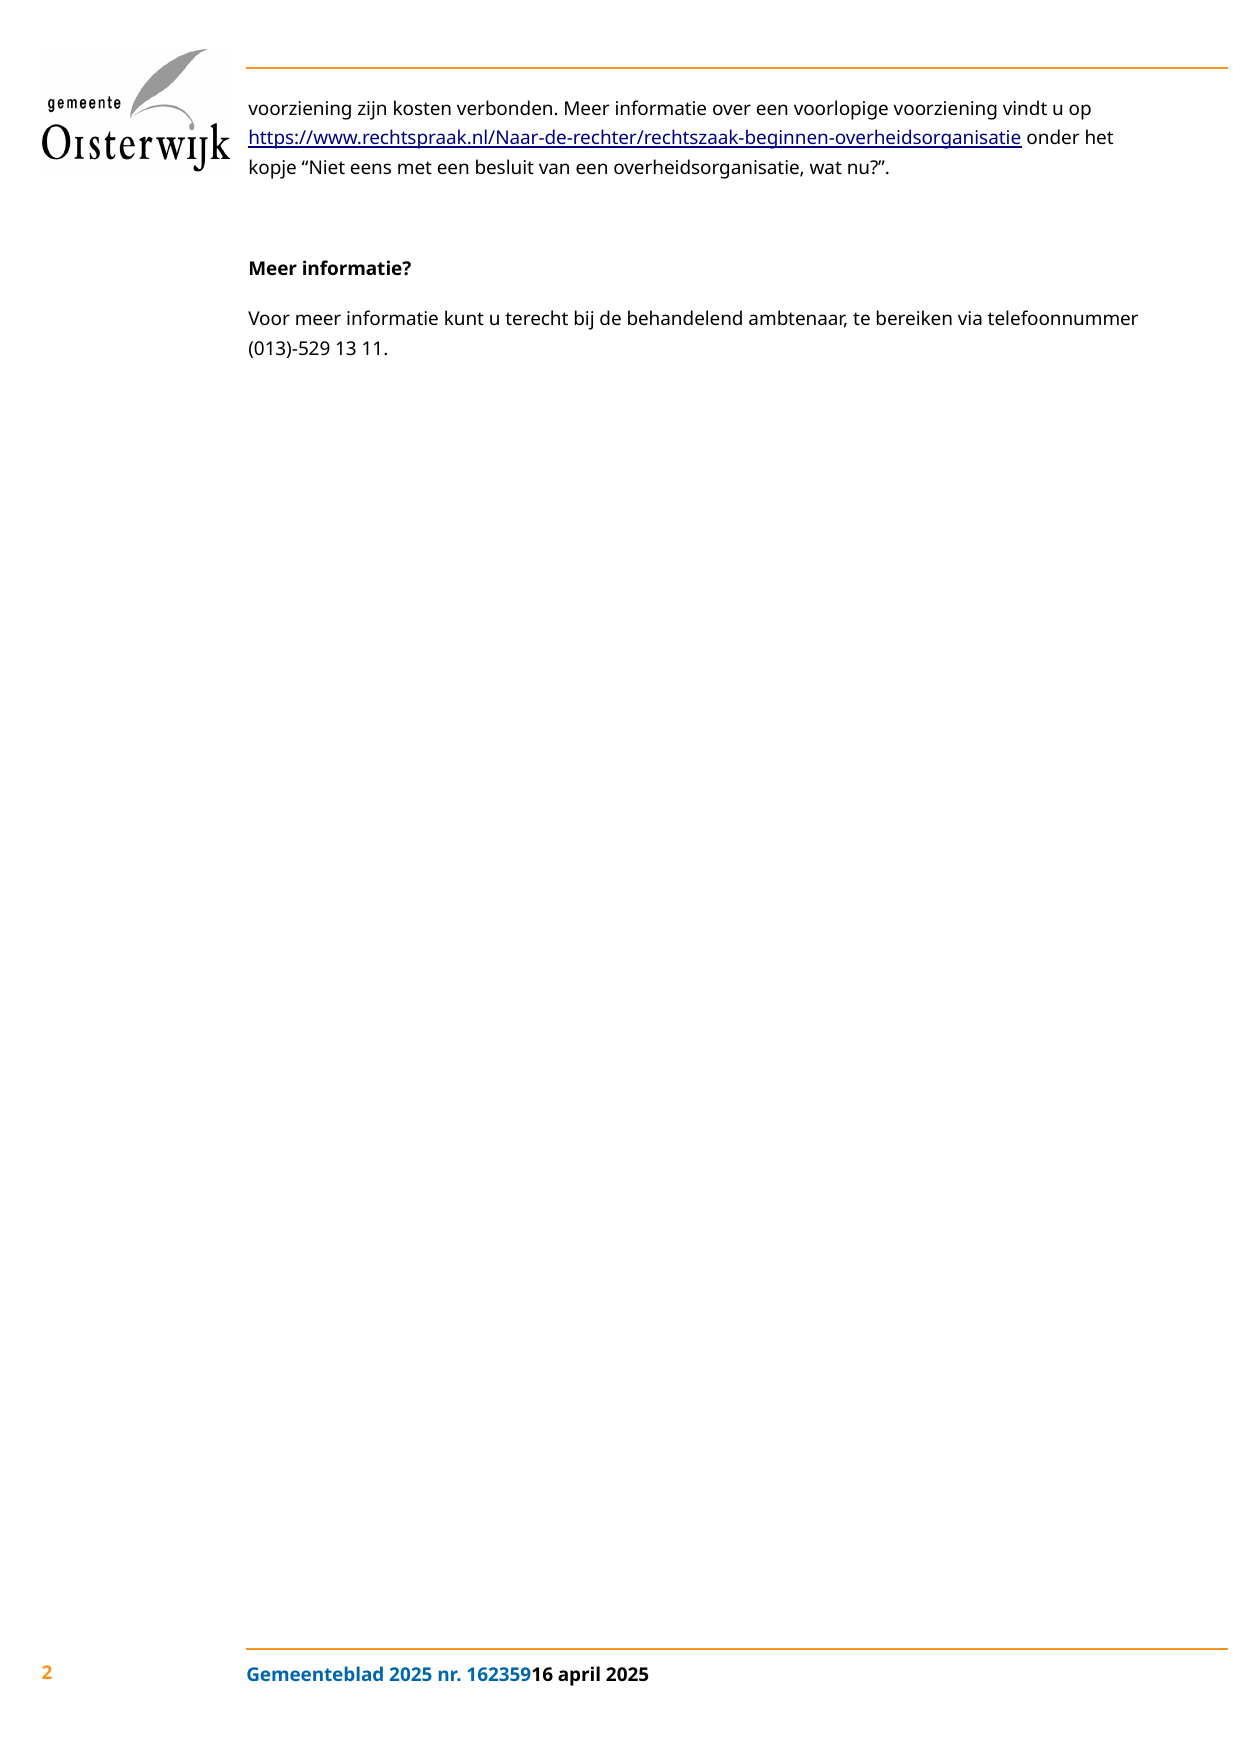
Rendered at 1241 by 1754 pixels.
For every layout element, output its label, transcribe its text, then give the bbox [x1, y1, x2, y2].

text voorziening zijn kosten verbonden. Meer informatie over een voorlopige voorziening vindt u op https://www.rechtspraak.nl/Naar-de-rechter/rechtszaak-beginnen-overheidsorganisatie onder het kopje “Niet eens met een besluit van een overheidsorganisatie, wat nu?”. [248, 95, 1152, 180]
text Meer informatie? [248, 255, 1152, 281]
picture [41, 47, 231, 172]
text Voor meer informatie kunt u terecht bij de behandelend ambtenaar, te bereiken via telefoonnummer (013)-529 13 11. [248, 305, 1152, 361]
